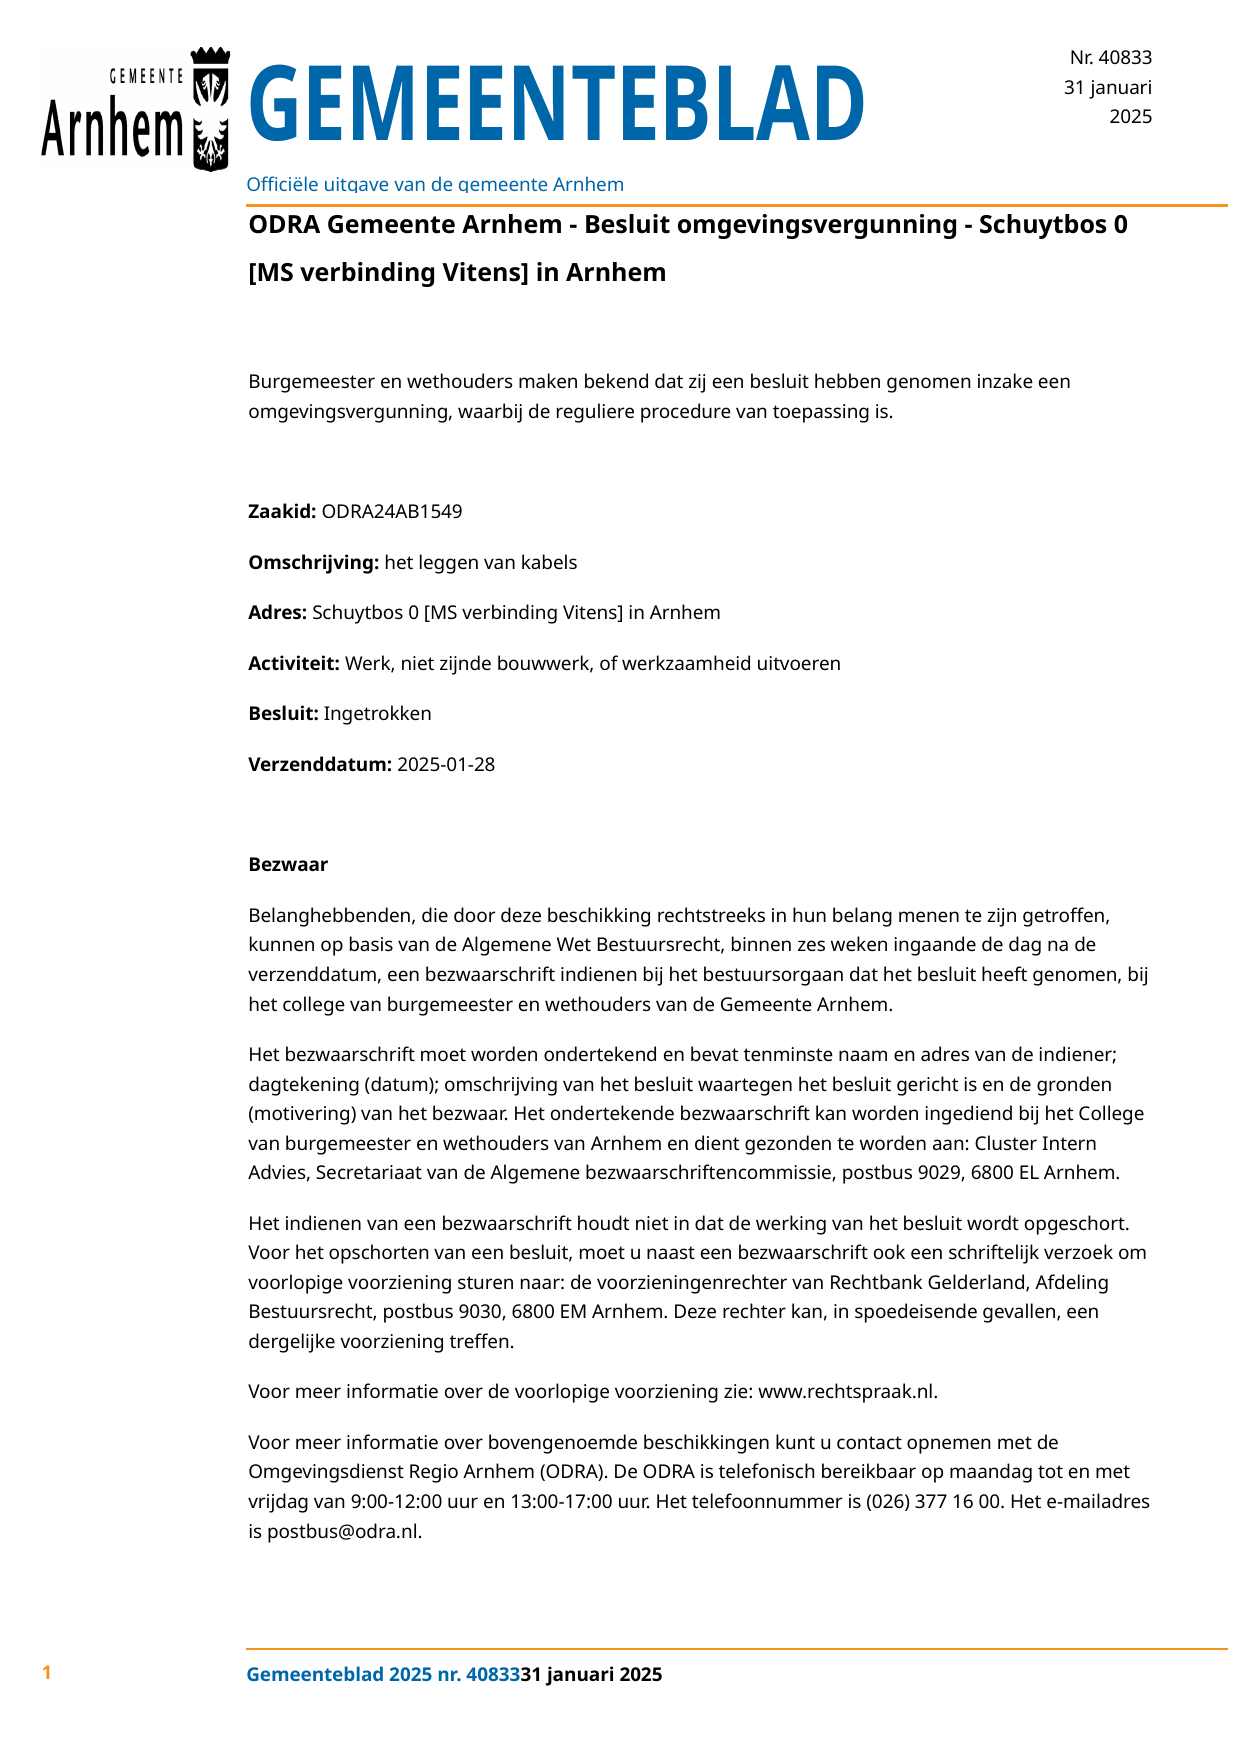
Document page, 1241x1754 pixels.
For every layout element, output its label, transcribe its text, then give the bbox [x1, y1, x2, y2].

picture [41, 47, 231, 172]
text Besluit: Ingetrokken [248, 700, 1152, 726]
text Belanghebbenden, die door deze beschikking rechtstreeks in hun belang menen te zijn getroffen, kunnen op basis van de Algemene Wet Bestuursrecht, binnen zes weken ingaande de dag na de verzenddatum, een bezwaarschrift indienen bij het bestuursorgaan dat het besluit heeft genomen, bij het college van burgemeester en wethouders van de Gemeente Arnhem. [248, 902, 1152, 1017]
text Voor meer informatie over bovengenoemde beschikkingen kunt u contact opnemen met de Omgevingsdienst Regio Arnhem (ODRA). De ODRA is telefonisch bereikbaar op maandag tot en met vrijdag van 9:00-12:00 uur en 13:00-17:00 uur. Het telefoonnummer is (026) 377 16 00. Het e-mailadres is postbus@odra.nl. [248, 1429, 1152, 1544]
text ODRA Gemeente Arnhem - Besluit omgevingsvergunning - Schuytbos 0 [MS verbinding Vitens] in Arnhem [248, 207, 1152, 288]
text Omschrijving: het leggen van kabels [248, 549, 1152, 575]
text Voor meer informatie over de voorlopige voorziening zie: www.rechtspraak.nl. [248, 1379, 1152, 1404]
text Bezwaar [248, 852, 1152, 877]
text Adres: Schuytbos 0 [MS verbinding Vitens] in Arnhem [248, 599, 1152, 625]
text Burgemeester en wethouders maken bekend dat zij een besluit hebben genomen inzake een omgevingsvergunning, waarbij de reguliere procedure van toepassing is. [248, 368, 1152, 424]
text Activiteit: Werk, niet zijnde bouwwerk, of werkzaamheid uitvoeren [248, 650, 1152, 676]
text Het indienen van een bezwaarschrift houdt niet in dat de werking van het besluit wordt opgeschort. Voor het opschorten van een besluit, moet u naast een bezwaarschrift ook een schriftelijk verzoek om voorlopige voorziening sturen naar: de voorzieningenrechter van Rechtbank Gelderland, Afdeling Bestuursrecht, postbus 9030, 6800 EM Arnhem. Deze rechter kan, in spoedeisende gevallen, een dergelijke voorziening treffen. [248, 1210, 1152, 1354]
text Verzenddatum: 2025-01-28 [248, 751, 1152, 777]
text Zaakid: ODRA24AB1549 [248, 499, 1152, 524]
text Het bezwaarschrift moet worden ondertekend en bevat tenminste naam en adres van de indiener; dagtekening (datum); omschrijving van het besluit waartegen het besluit gericht is en de gronden (motivering) van het bezwaar. Het ondertekende bezwaarschrift kan worden ingediend bij het College van burgemeester en wethouders van Arnhem en dient gezonden te worden aan: Cluster Intern Advies, Secretariaat van de Algemene bezwaarschriftencommissie, postbus 9029, 6800 EL Arnhem. [248, 1041, 1152, 1185]
